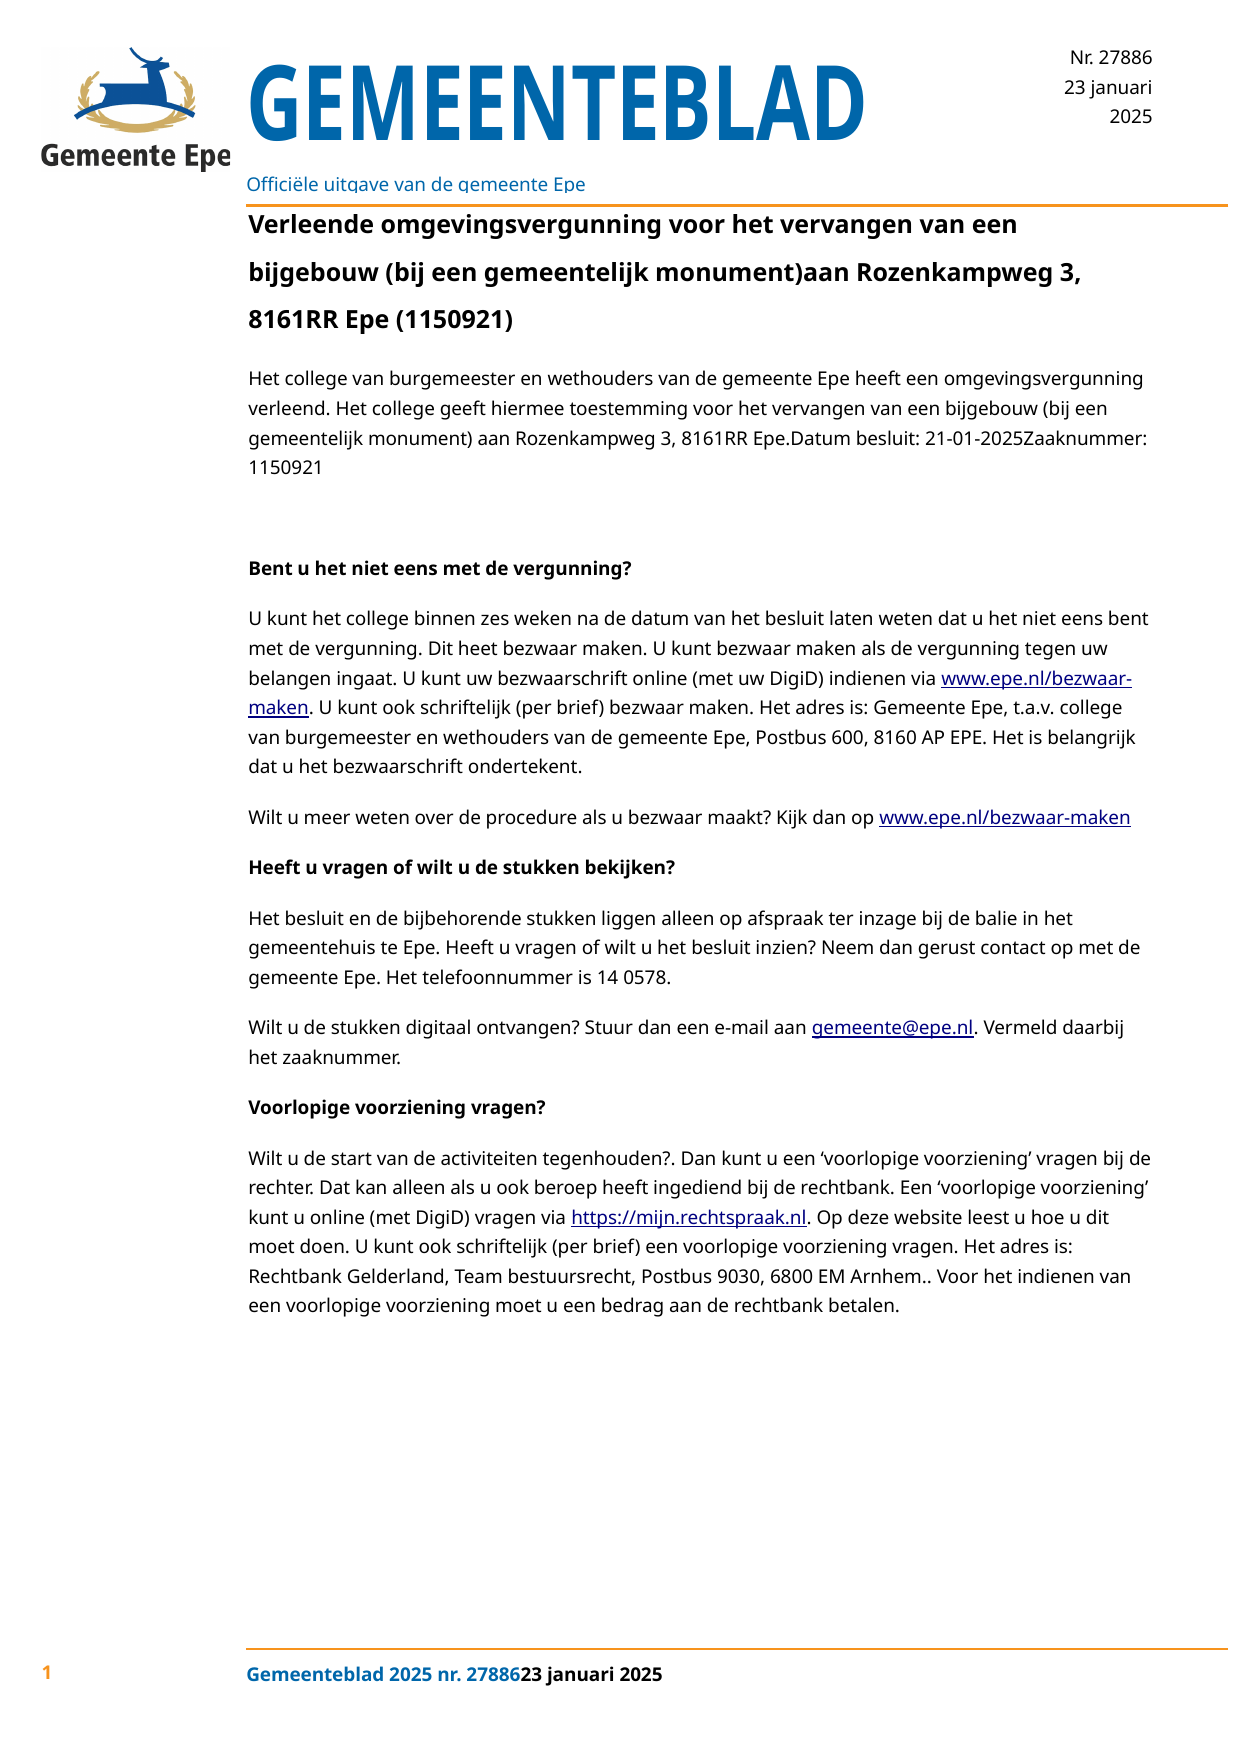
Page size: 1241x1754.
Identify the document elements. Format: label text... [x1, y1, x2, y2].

text Bent u het niet eens met de vergunning? [248, 555, 1152, 581]
text U kunt het college binnen zes weken na de datum van het besluit laten weten dat u het niet eens bent met de vergunning. Dit heet bezwaar maken. U kunt bezwaar maken als de vergunning tegen uw belangen ingaat. U kunt uw bezwaarschrift online (met uw DigiD) indienen via www.epe.nl/bezwaar-maken. U kunt ook schriftelijk (per brief) bezwaar maken. Het adres is: Gemeente Epe, t.a.v. college van burgemeester en wethouders van de gemeente Epe, Postbus 600, 8160 AP EPE. Het is belangrijk dat u het bezwaarschrift ondertekent. [248, 606, 1152, 779]
text Voorlopige voorziening vragen? [248, 1094, 1152, 1120]
text Het college van burgemeester en wethouders van de gemeente Epe heeft een omgevingsvergunning verleend. Het college geeft hiermee toestemming voor het vervangen van een bijgebouw (bij een gemeentelijk monument) aan Rozenkampweg 3, 8161RR Epe.Datum besluit: 21-01-2025Zaaknummer: 1150921 [248, 366, 1152, 480]
text Wilt u de start van de activiteiten tegenhouden?. Dan kunt u een ‘voorlopige voorziening’ vragen bij de rechter. Dat kan alleen als u ook beroep heeft ingediend bij de rechtbank. Een ‘voorlopige voorziening’ kunt u online (met DigiD) vragen via https://mijn.rechtspraak.nl. Op deze website leest u hoe u dit moet doen. U kunt ook schriftelijk (per brief) een voorlopige voorziening vragen. Het adres is: Rechtbank Gelderland, Team bestuursrecht, Postbus 9030, 6800 EM Arnhem.. Voor het indienen van een voorlopige voorziening moet u een bedrag aan de rechtbank betalen. [248, 1145, 1152, 1318]
text Verleende omgevingsvergunning voor het vervangen van een bijgebouw (bij een gemeentelijk monument)aan Rozenkampweg 3, 8161RR Epe (1150921) [248, 207, 1152, 336]
text Wilt u meer weten over de procedure als u bezwaar maakt? Kijk dan op www.epe.nl/bezwaar-maken [248, 804, 1152, 829]
text Het besluit en de bijbehorende stukken liggen alleen op afspraak ter inzage bij de balie in het gemeentehuis te Epe. Heeft u vragen of wilt u het besluit inzien? Neem dan gerust contact op met de gemeente Epe. Het telefoonnummer is 14 0578. [248, 905, 1152, 989]
text Heeft u vragen of wilt u de stukken bekijken? [248, 854, 1152, 880]
picture [41, 47, 231, 172]
text Wilt u de stukken digitaal ontvangen? Stuur dan een e-mail aan gemeente@epe.nl. Vermeld daarbij het zaaknummer. [248, 1014, 1152, 1069]
